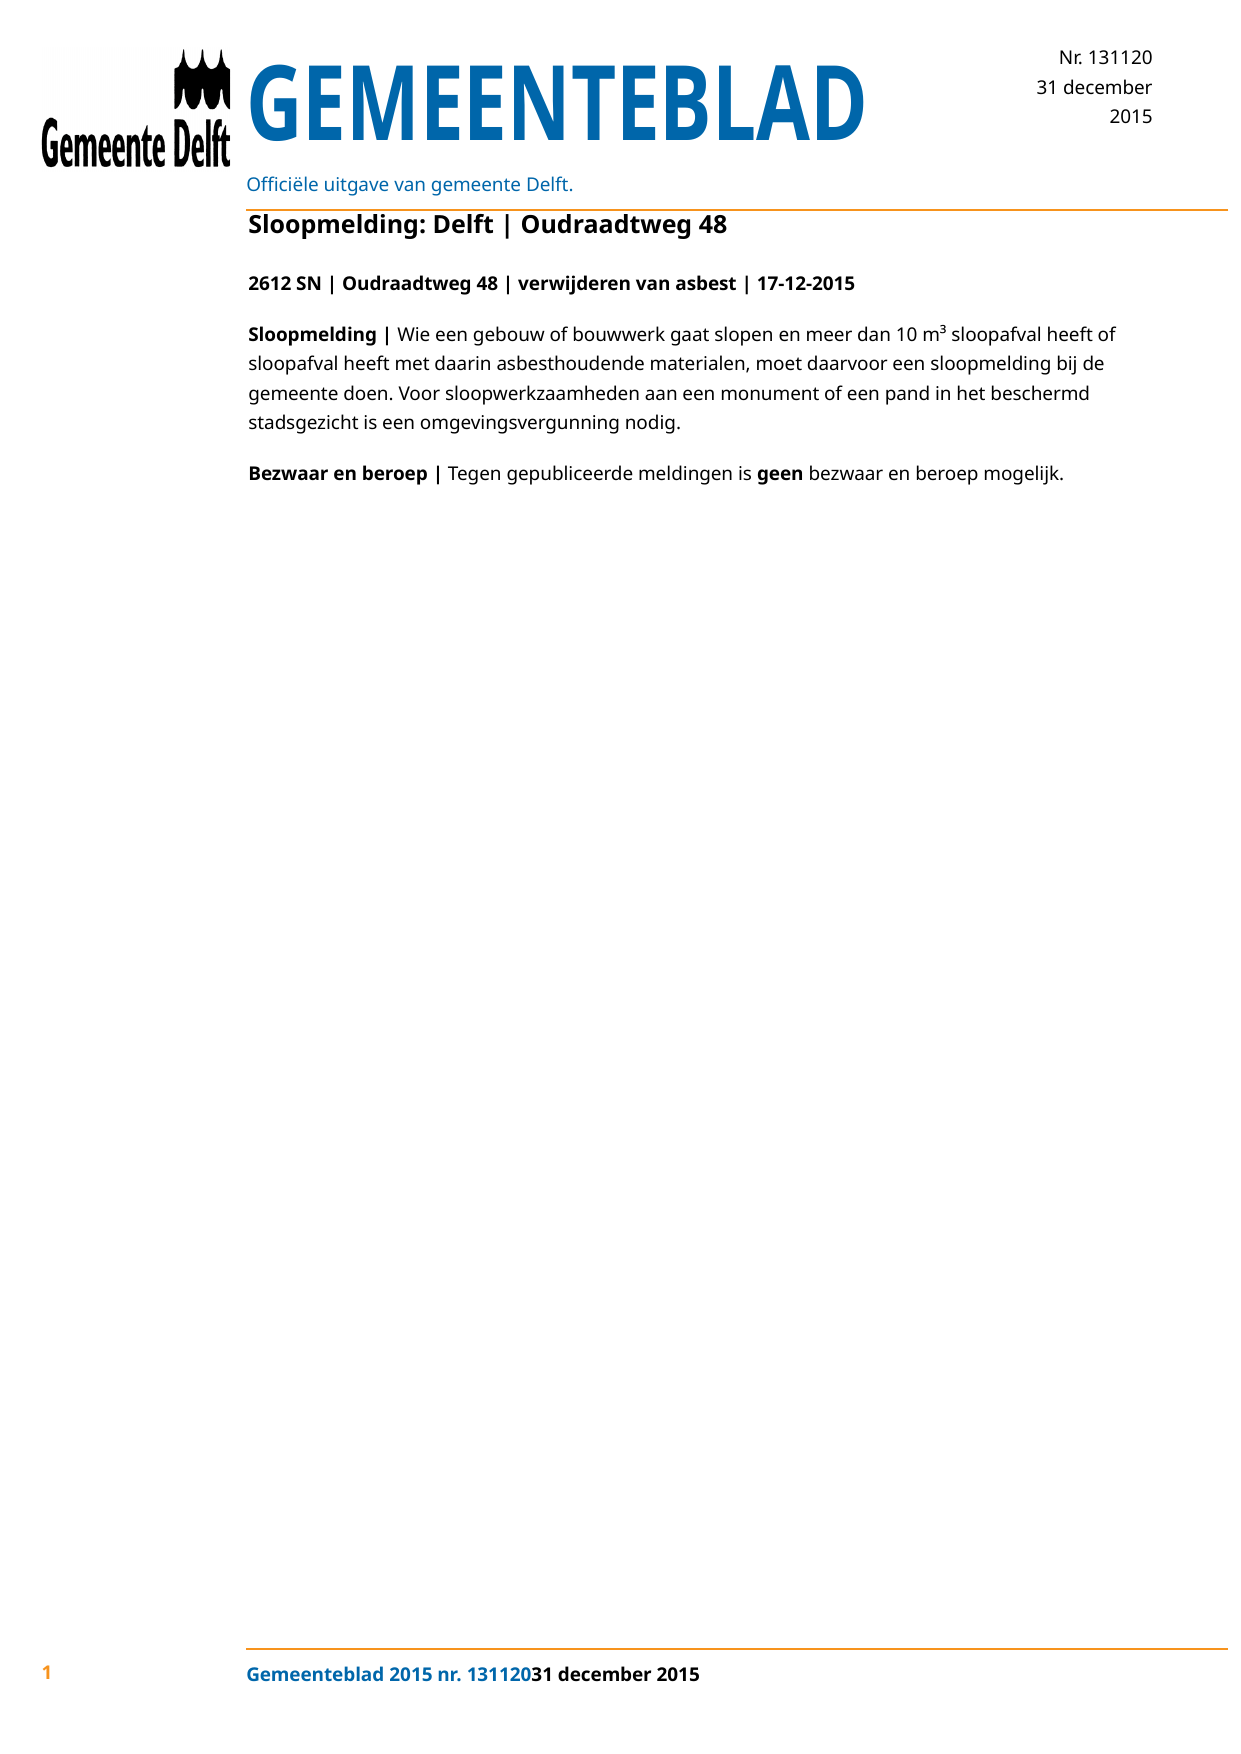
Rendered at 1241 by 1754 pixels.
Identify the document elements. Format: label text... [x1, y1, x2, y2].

picture [41, 47, 231, 172]
text Sloopmelding | Wie een gebouw of bouwwerk gaat slopen en meer dan 10 m³ sloopafval heeft of sloopafval heeft met daarin asbesthoudende materialen, moet daarvoor een sloopmelding bij de gemeente doen. Voor sloopwerkzaamheden aan een monument of een pand in het beschermd stadsgezicht is een omgevingsvergunning nodig. [248, 321, 1152, 435]
text Bezwaar en beroep | Tegen gepubliceerde meldingen is geen bezwaar en beroep mogelijk. [248, 460, 1152, 486]
text Sloopmelding: Delft | Oudraadtweg 48 [248, 211, 1152, 241]
text 2612 SN | Oudraadtweg 48 | verwijderen van asbest | 17-12-2015 [248, 270, 1152, 296]
